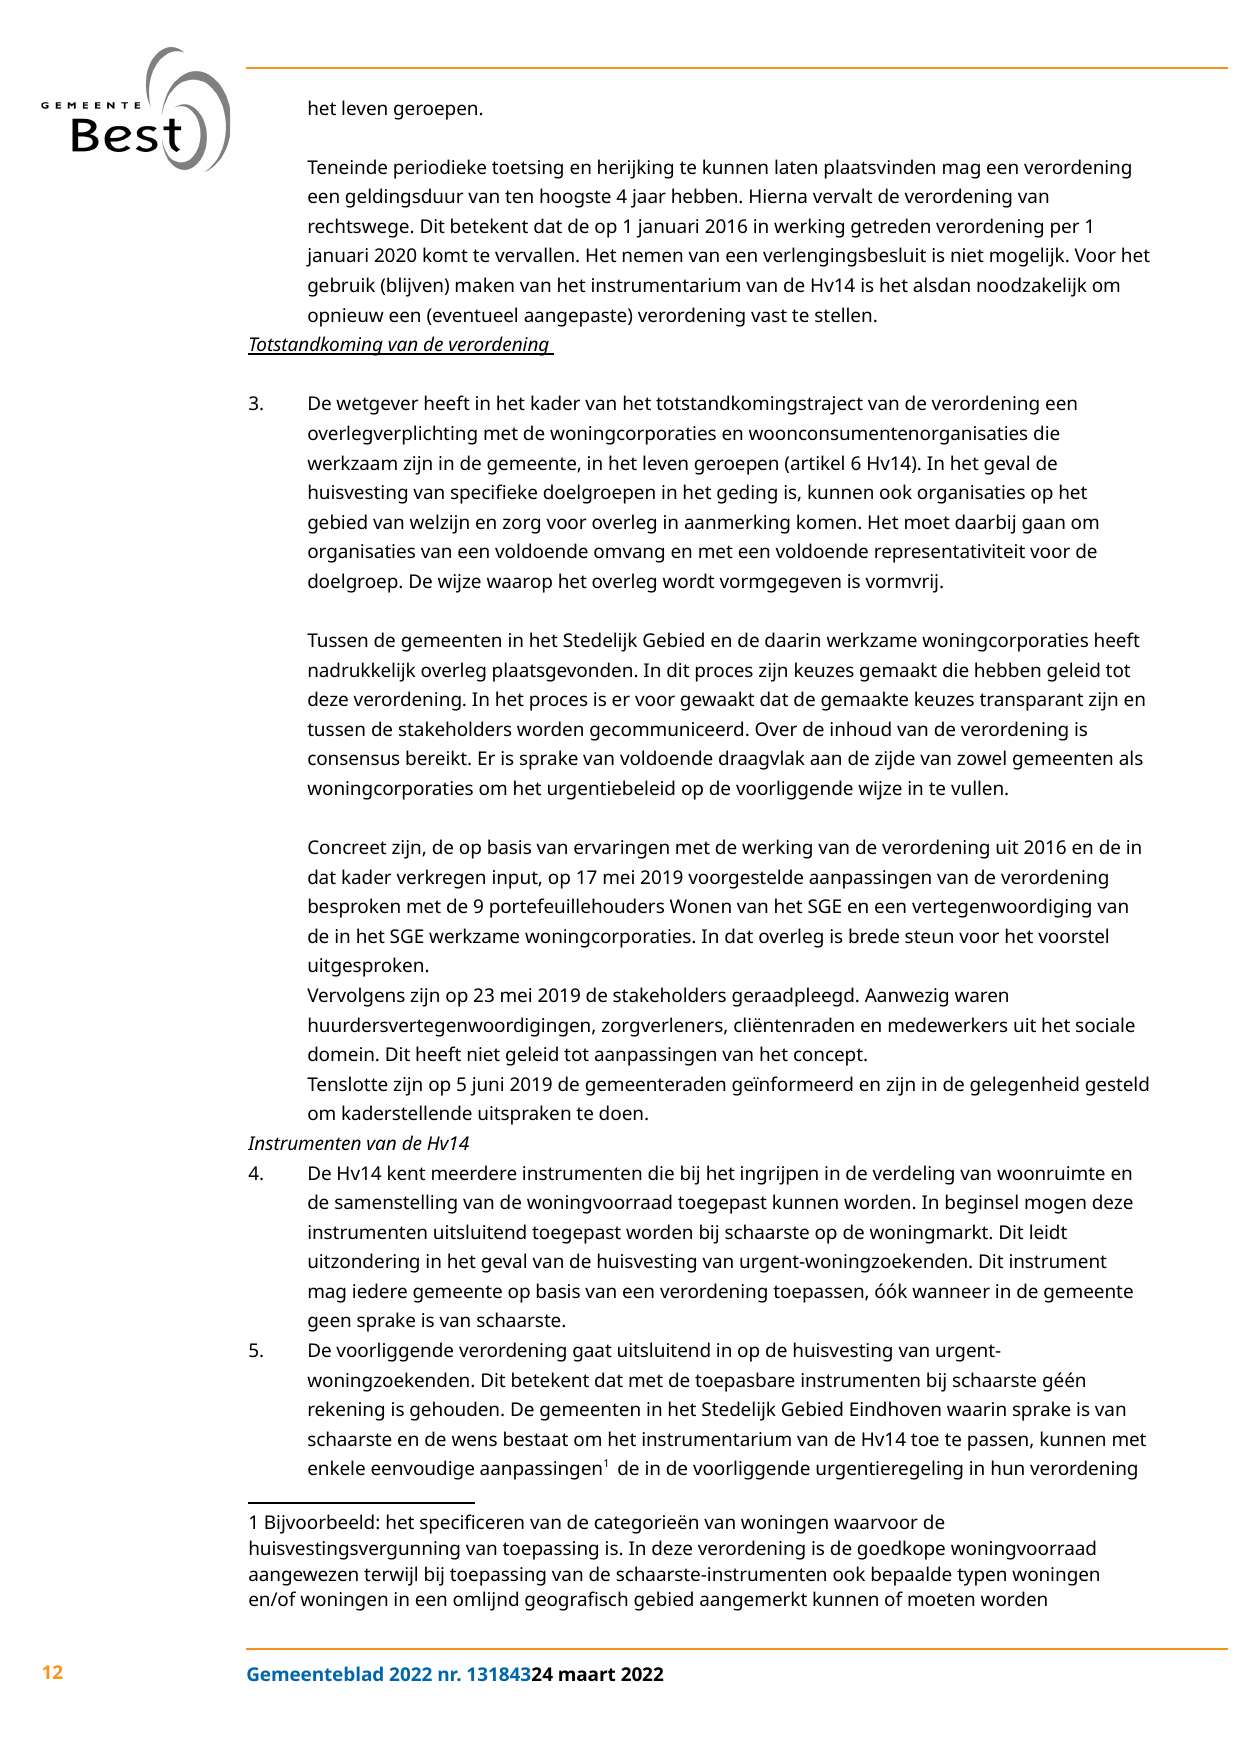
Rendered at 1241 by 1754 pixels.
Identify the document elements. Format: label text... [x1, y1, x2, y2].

picture [41, 47, 231, 172]
list Bijvoorbeeld: het specificeren van de categorieën van woningen waarvoor de huisvestingsvergunning van toepassing is. In deze verordening is de goedkope woningvoorraad aangewezen terwijl bij toepassing van de schaarste-instrumenten ook bepaalde typen woningen en/of woningen in een omlijnd geografisch gebied aangemerkt kunnen of moeten worden [248, 1509, 1152, 1612]
list Vervolgens zijn op 23 mei 2019 de stakeholders geraadpleegd. Aanwezig waren huurdersvertegenwoordigingen, zorgverleners, cliëntenraden en medewerkers uit het sociale domein. Dit heeft niet geleid tot aanpassingen van het concept. [248, 982, 1152, 1067]
list Concreet zijn, de op basis van ervaringen met de werking van de verordening uit 2016 en de in dat kader verkregen input, op 17 mei 2019 voorgestelde aanpassingen van de verordening besproken met de 9 portefeuillehouders Wonen van het SGE en een vertegenwoordiging van de in het SGE werkzame woningcorporaties. In dat overleg is brede steun voor het voorstel uitgesproken. [248, 834, 1152, 978]
list Tenslotte zijn op 5 juni 2019 de gemeenteraden geïnformeerd en zijn in de gelegenheid gesteld om kaderstellende uitspraken te doen. [248, 1071, 1152, 1126]
list De voorliggende verordening gaat uitsluitend in op de huisvesting van urgent-woningzoekenden. Dit betekent dat met de toepasbare instrumenten bij schaarste géén rekening is gehouden. De gemeenten in het Stedelijk Gebied Eindhoven waarin sprake is van schaarste en de wens bestaat om het instrumentarium van de Hv14 toe te passen, kunnen met enkele eenvoudige aanpassingen de in de voorliggende urgentieregeling in hun verordening [248, 1337, 1152, 1481]
list Teneinde periodieke toetsing en herijking te kunnen laten plaatsvinden mag een verordening een geldingsduur van ten hoogste 4 jaar hebben. Hierna vervalt de verordening van rechtswege. Dit betekent dat de op 1 januari 2016 in werking getreden verordening per 1 januari 2020 komt te vervallen. Het nemen van een verlengingsbesluit is niet mogelijk. Voor het gebruik (blijven) maken van het instrumentarium van de Hv14 is het alsdan noodzakelijk om opnieuw een (eventueel aangepaste) verordening vast te stellen. [248, 154, 1152, 328]
list het leven geroepen. [248, 95, 1152, 121]
list De wetgever heeft in het kader van het totstandkomingstraject van de verordening een overlegverplichting met de woningcorporaties en woonconsumentenorganisaties die werkzaam zijn in de gemeente, in het leven geroepen (artikel 6 Hv14). In het geval de huisvesting van specifieke doelgroepen in het geding is, kunnen ook organisaties op het gebied van welzijn en zorg voor overleg in aanmerking komen. Het moet daarbij gaan om organisaties van een voldoende omvang en met een voldoende representativiteit voor de doelgroep. De wijze waarop het overleg wordt vormgegeven is vormvrij. [248, 391, 1152, 594]
list De Hv14 kent meerdere instrumenten die bij het ingrijpen in de verdeling van woonruimte en de samenstelling van de woningvoorraad toegepast kunnen worden. In beginsel mogen deze instrumenten uitsluitend toegepast worden bij schaarste op de woningmarkt. Dit leidt uitzondering in het geval van de huisvesting van urgent-woningzoekenden. Dit instrument mag iedere gemeente op basis van een verordening toepassen, óók wanneer in de gemeente geen sprake is van schaarste. [248, 1160, 1152, 1333]
text Instrumenten van de Hv14 [248, 1130, 1152, 1156]
text Totstandkoming van de verordening [248, 331, 1152, 357]
list Tussen de gemeenten in het Stedelijk Gebied en de daarin werkzame woningcorporaties heeft nadrukkelijk overleg plaatsgevonden. In dit proces zijn keuzes gemaakt die hebben geleid tot deze verordening. In het proces is er voor gewaakt dat de gemaakte keuzes transparant zijn en tussen de stakeholders worden gecommuniceerd. Over de inhoud van de verordening is consensus bereikt. Er is sprake van voldoende draagvlak aan de zijde van zowel gemeenten als woningcorporaties om het urgentiebeleid op de voorliggende wijze in te vullen. [248, 627, 1152, 801]
